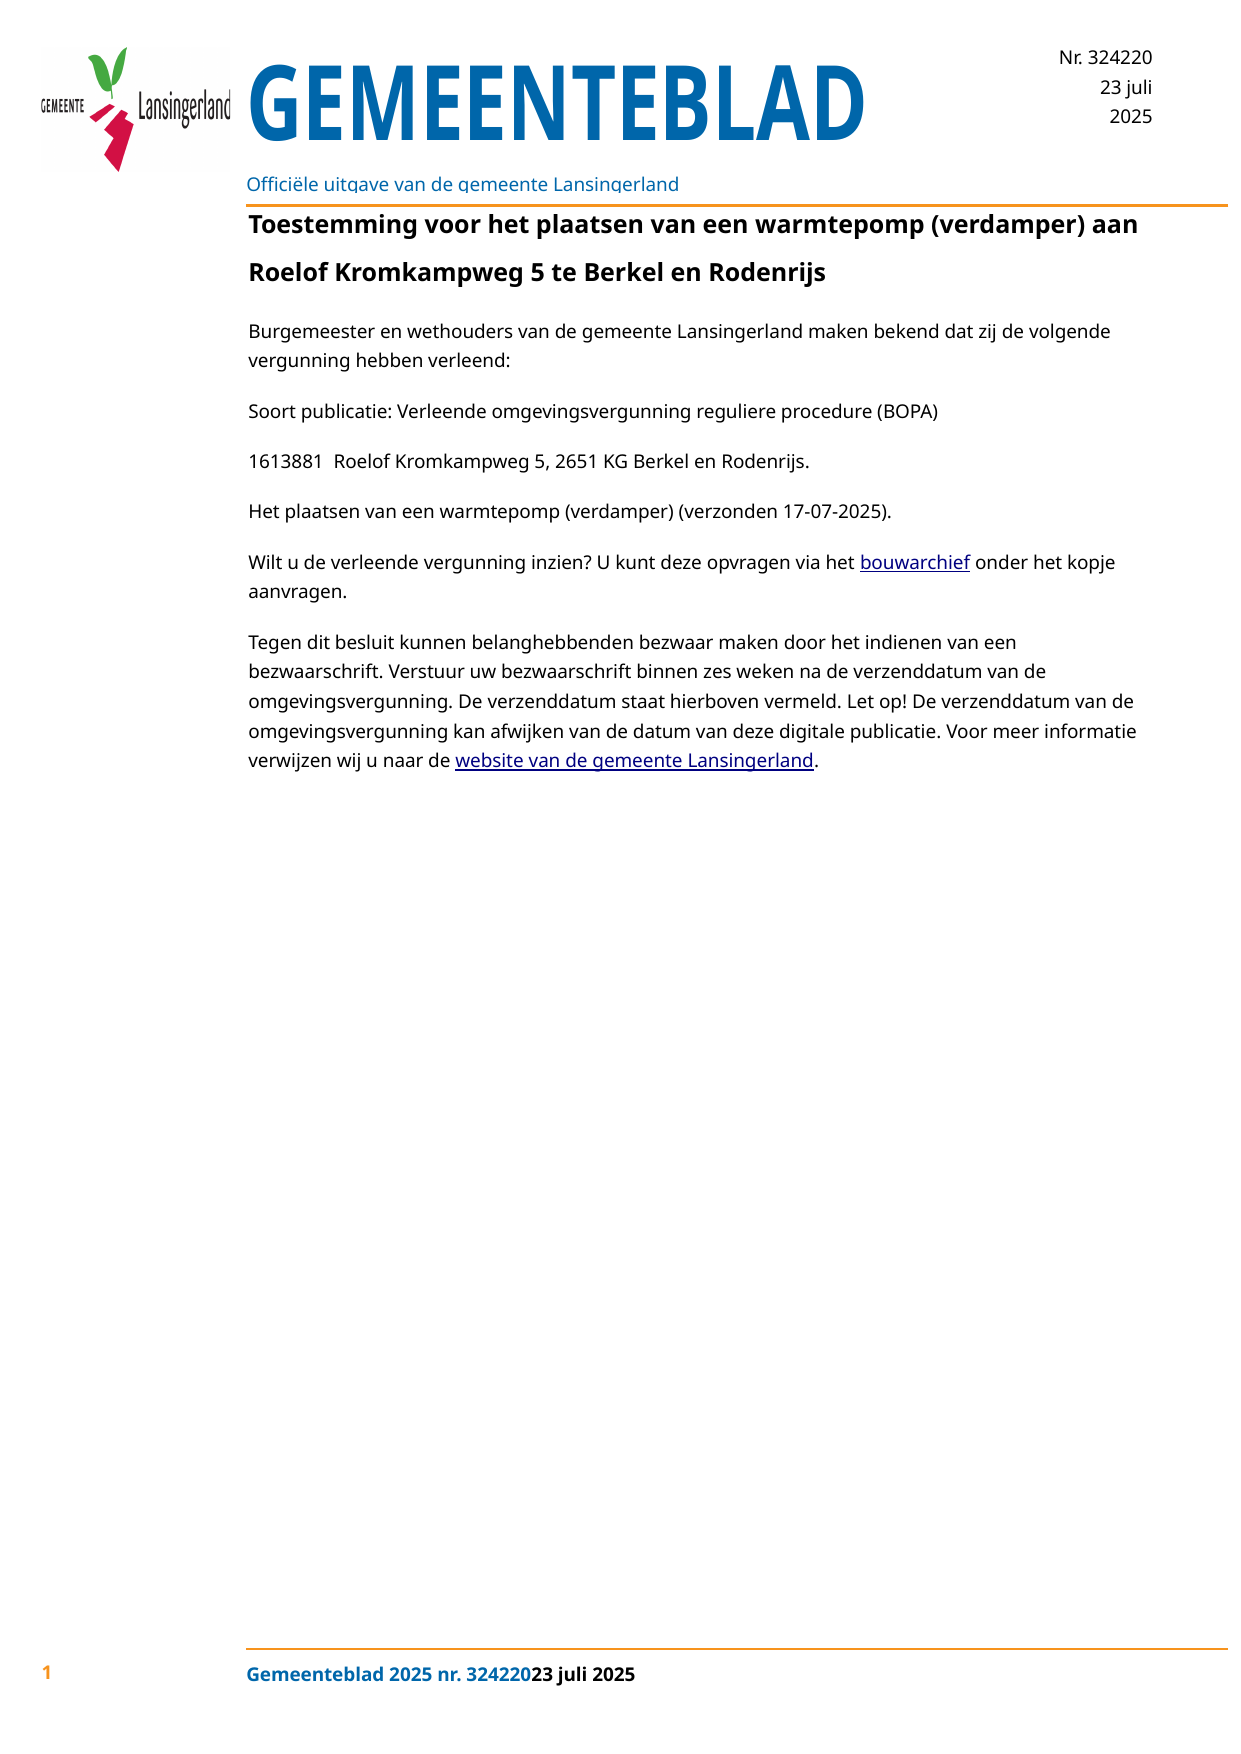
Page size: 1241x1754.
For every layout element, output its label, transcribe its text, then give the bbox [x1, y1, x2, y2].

text Soort publicatie: Verleende omgevingsvergunning reguliere procedure (BOPA) [248, 398, 1152, 424]
picture [41, 47, 231, 172]
text 1613881 Roelof Kromkampweg 5, 2651 KG Berkel en Rodenrijs. [248, 448, 1152, 474]
text Burgemeester en wethouders van de gemeente Lansingerland maken bekend dat zij de volgende vergunning hebben verleend: [248, 318, 1152, 373]
text Tegen dit besluit kunnen belanghebbenden bezwaar maken door het indienen van een bezwaarschrift. Verstuur uw bezwaarschrift binnen zes weken na de verzenddatum van de omgevingsvergunning. De verzenddatum staat hierboven vermeld. Let op! De verzenddatum van de omgevingsvergunning kan afwijken van de datum van deze digitale publicatie. Voor meer informatie verwijzen wij u naar de website van de gemeente Lansingerland. [248, 629, 1152, 773]
text Het plaatsen van een warmtepomp (verdamper) (verzonden 17-07-2025). [248, 499, 1152, 524]
text Wilt u de verleende vergunning inzien? U kunt deze opvragen via het bouwarchief onder het kopje aanvragen. [248, 549, 1152, 604]
text Toestemming voor het plaatsen van een warmtepomp (verdamper) aan Roelof Kromkampweg 5 te Berkel en Rodenrijs [248, 207, 1152, 288]
